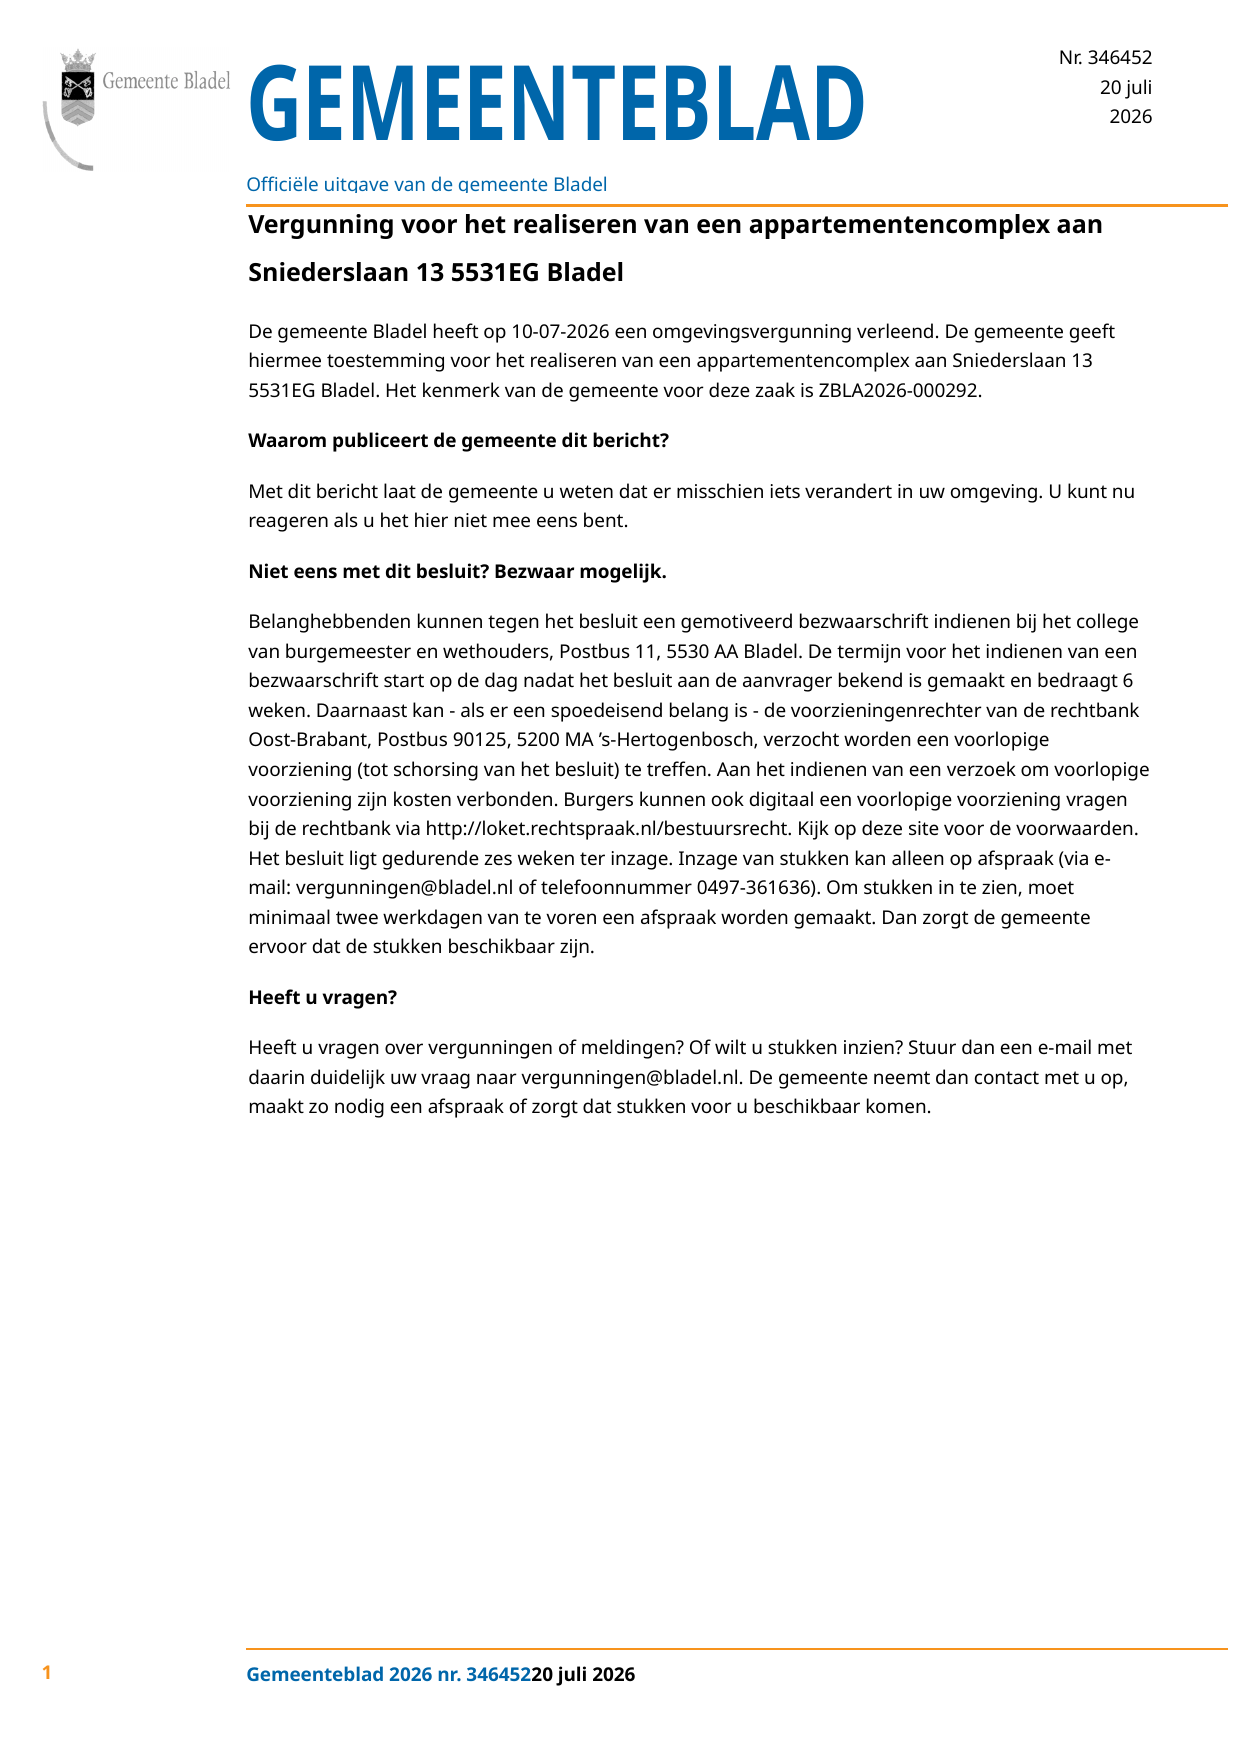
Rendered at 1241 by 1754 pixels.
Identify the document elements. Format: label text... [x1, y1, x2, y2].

picture [41, 47, 231, 172]
text Heeft u vragen? [248, 984, 1152, 1010]
text Heeft u vragen over vergunningen of meldingen? Of wilt u stukken inzien? Stuur dan een e-mail met daarin duidelijk uw vraag naar vergunningen@bladel.nl. De gemeente neemt dan contact met u op, maakt zo nodig een afspraak of zorgt dat stukken voor u beschikbaar komen. [248, 1034, 1152, 1119]
text Met dit bericht laat de gemeente u weten dat er misschien iets verandert in uw omgeving. U kunt nu reageren als u het hier niet mee eens bent. [248, 478, 1152, 533]
text De gemeente Bladel heeft op 10-07-2026 een omgevingsvergunning verleend. De gemeente geeft hiermee toestemming voor het realiseren van een appartementencomplex aan Sniederslaan 13 5531EG Bladel. Het kenmerk van de gemeente voor deze zaak is ZBLA2026-000292. [248, 318, 1152, 403]
text Belanghebbenden kunnen tegen het besluit een gemotiveerd bezwaarschrift indienen bij het college van burgemeester en wethouders, Postbus 11, 5530 AA Bladel. De termijn voor het indienen van een bezwaarschrift start op de dag nadat het besluit aan de aanvrager bekend is gemaakt en bedraagt 6 weken. Daarnaast kan - als er een spoedeisend belang is - de voorzieningenrechter van de rechtbank Oost-Brabant, Postbus 90125, 5200 MA ’s-Hertogenbosch, verzocht worden een voorlopige voorziening (tot schorsing van het besluit) te treffen. Aan het indienen van een verzoek om voorlopige voorziening zijn kosten verbonden. Burgers kunnen ook digitaal een voorlopige voorziening vragen bij de rechtbank via http://loket.rechtspraak.nl/bestuursrecht. Kijk op deze site voor de voorwaarden. Het besluit ligt gedurende zes weken ter inzage. Inzage van stukken kan alleen op afspraak (via e-mail: vergunningen@bladel.nl of telefoonnummer 0497-361636). Om stukken in te zien, moet minimaal twee werkdagen van te voren een afspraak worden gemaakt. Dan zorgt de gemeente ervoor dat de stukken beschikbaar zijn. [248, 608, 1152, 959]
text Niet eens met dit besluit? Bezwaar mogelijk. [248, 558, 1152, 584]
text Waarom publiceert de gemeente dit bericht? [248, 427, 1152, 453]
text Vergunning voor het realiseren van een appartementencomplex aan Sniederslaan 13 5531EG Bladel [248, 207, 1152, 288]
